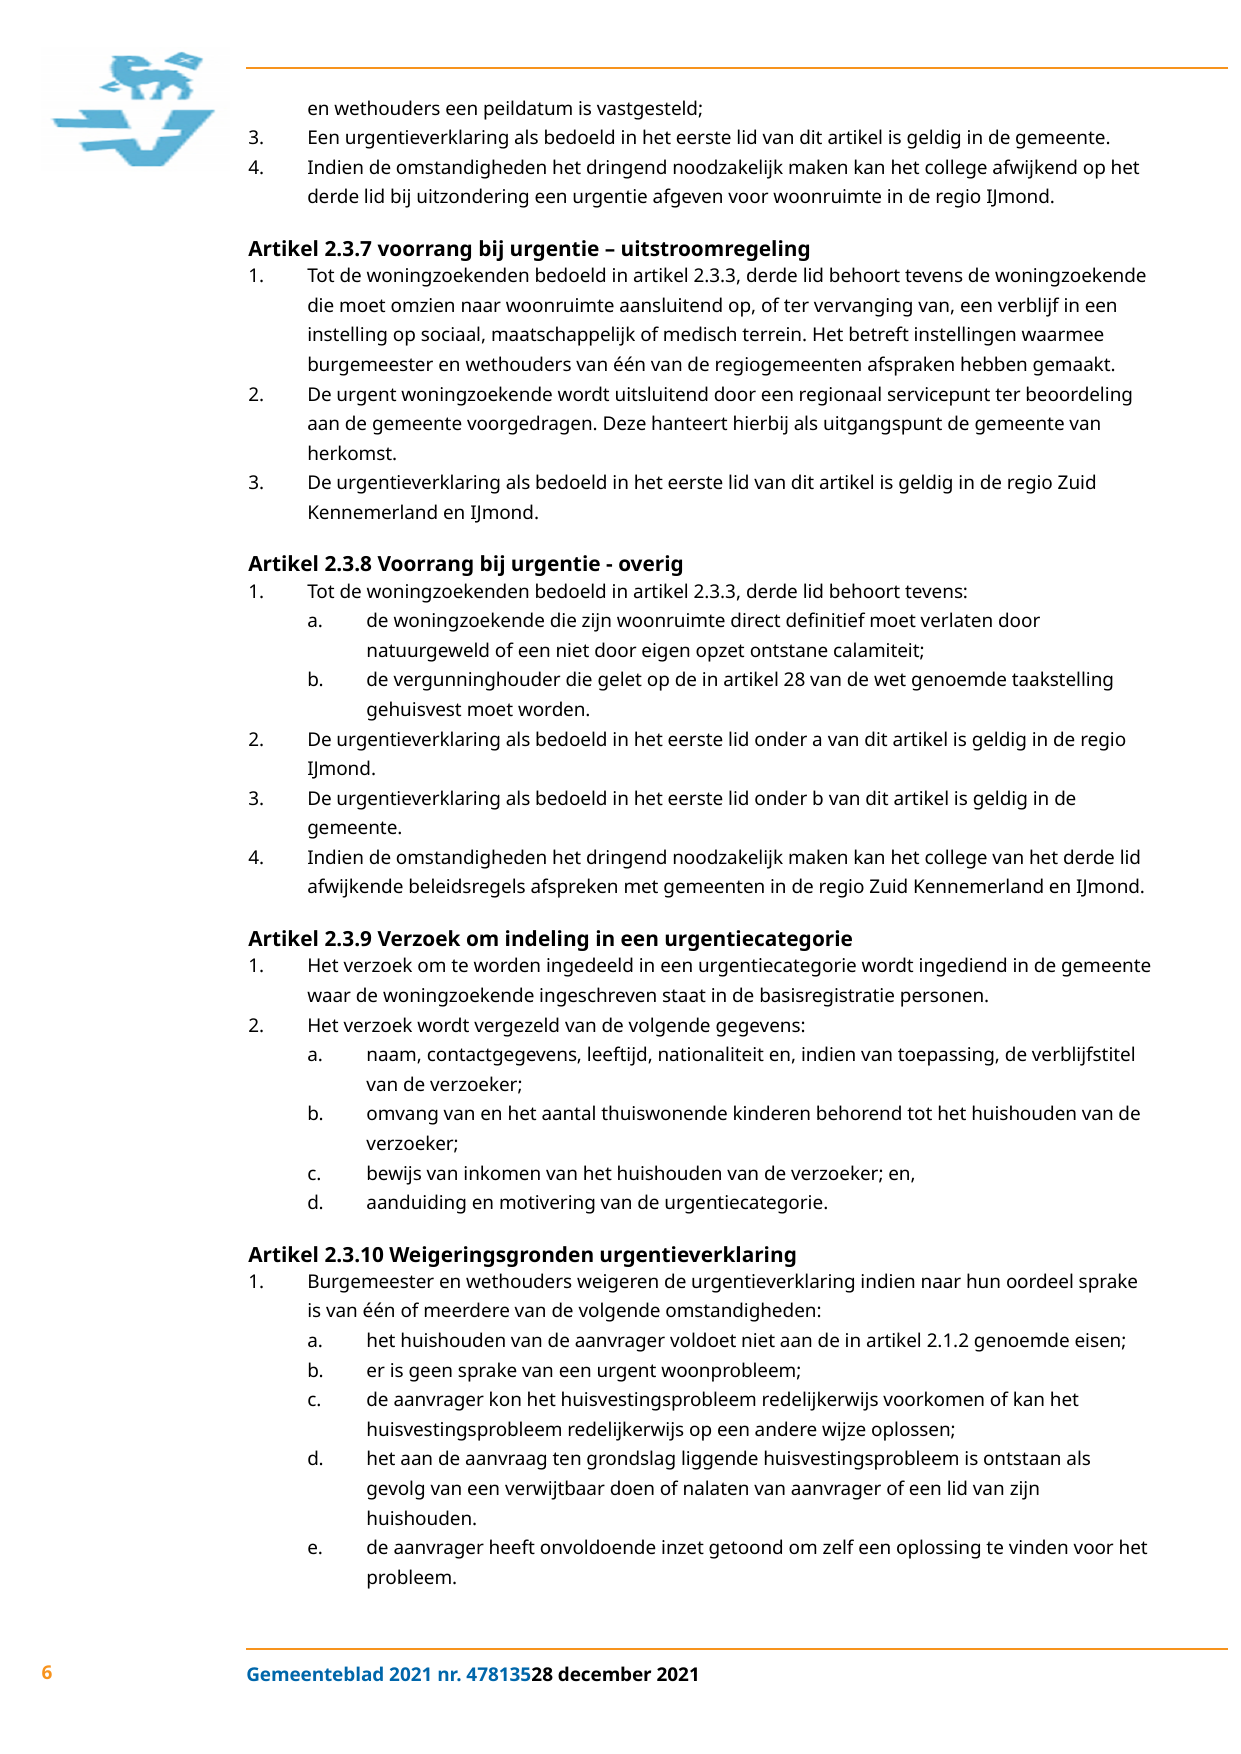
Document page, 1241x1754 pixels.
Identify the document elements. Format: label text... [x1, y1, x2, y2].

text Artikel 2.3.8 Voorrang bij urgentie - overig [248, 549, 1152, 578]
list De urgent woningzoekende wordt uitsluitend door een regionaal servicepunt ter beoordeling aan de gemeente voorgedragen. Deze hanteert hierbij als uitgangspunt de gemeente van herkomst. [248, 381, 1152, 466]
list de vergunninghouder die gelet op de in artikel 28 van de wet genoemde taakstelling gehuisvest moet worden. [307, 667, 1152, 722]
list Tot de woningzoekenden bedoeld in artikel 2.3.3, derde lid behoort tevens de woningzoekende die moet omzien naar woonruimte aansluitend op, of ter vervanging van, een verblijf in een instelling op sociaal, maatschappelijk of medisch terrein. Het betreft instellingen waarmee burgemeester en wethouders van één van de regiogemeenten afspraken hebben gemaakt. [248, 262, 1152, 377]
list Het verzoek om te worden ingedeeld in een urgentiecategorie wordt ingediend in de gemeente waar de woningzoekende ingeschreven staat in de basisregistratie personen. [248, 953, 1152, 1008]
list er is geen sprake van een urgent woonprobleem; [307, 1357, 1152, 1383]
list Tot de woningzoekenden bedoeld in artikel 2.3.3, derde lid behoort tevens: [248, 578, 1152, 604]
list De urgentieverklaring als bedoeld in het eerste lid onder a van dit artikel is geldig in de regio IJmond. [248, 726, 1152, 781]
list aanduiding en motivering van de urgentiecategorie. [307, 1189, 1152, 1215]
list de aanvrager heeft onvoldoende inzet getoond om zelf een oplossing te vinden voor het probleem. [307, 1534, 1152, 1590]
list en wethouders een peildatum is vastgesteld; [248, 95, 1152, 121]
list naam, contactgegevens, leeftijd, nationaliteit en, indien van toepassing, de verblijfstitel van de verzoeker; [307, 1041, 1152, 1097]
picture [41, 47, 231, 172]
list de aanvrager kon het huisvestingsprobleem redelijkerwijs voorkomen of kan het huisvestingsprobleem redelijkerwijs op een andere wijze oplossen; [307, 1386, 1152, 1442]
list De urgentieverklaring als bedoeld in het eerste lid van dit artikel is geldig in de regio Zuid Kennemerland en IJmond. [248, 469, 1152, 525]
list bewijs van inkomen van het huishouden van de verzoeker; en, [307, 1160, 1152, 1185]
text Artikel 2.3.10 Weigeringsgronden urgentieverklaring [248, 1240, 1152, 1268]
list Indien de omstandigheden het dringend noodzakelijk maken kan het college van het derde lid afwijkende beleidsregels afspreken met gemeenten in de regio Zuid Kennemerland en IJmond. [248, 844, 1152, 899]
list Burgemeester en wethouders weigeren de urgentieverklaring indien naar hun oordeel sprake is van één of meerdere van de volgende omstandigheden: [248, 1268, 1152, 1323]
list Indien de omstandigheden het dringend noodzakelijk maken kan het college afwijkend op het derde lid bij uitzondering een urgentie afgeven voor woonruimte in de regio IJmond. [248, 154, 1152, 209]
text Artikel 2.3.7 voorrang bij urgentie – uitstroomregeling [248, 234, 1152, 262]
list omvang van en het aantal thuiswonende kinderen behorend tot het huishouden van de verzoeker; [307, 1101, 1152, 1156]
list het huishouden van de aanvrager voldoet niet aan de in artikel 2.1.2 genoemde eisen; [307, 1327, 1152, 1353]
list Een urgentieverklaring als bedoeld in het eerste lid van dit artikel is geldig in de gemeente. [248, 124, 1152, 150]
list de woningzoekende die zijn woonruimte direct definitief moet verlaten door natuurgeweld of een niet door eigen opzet ontstane calamiteit; [307, 607, 1152, 663]
list De urgentieverklaring als bedoeld in het eerste lid onder b van dit artikel is geldig in de gemeente. [248, 785, 1152, 840]
list Het verzoek wordt vergezeld van de volgende gegevens: [248, 1012, 1152, 1037]
text Artikel 2.3.9 Verzoek om indeling in een urgentiecategorie [248, 924, 1152, 953]
list het aan de aanvraag ten grondslag liggende huisvestingsprobleem is ontstaan als gevolg van een verwijtbaar doen of nalaten van aanvrager of een lid van zijn huishouden. [307, 1446, 1152, 1531]
